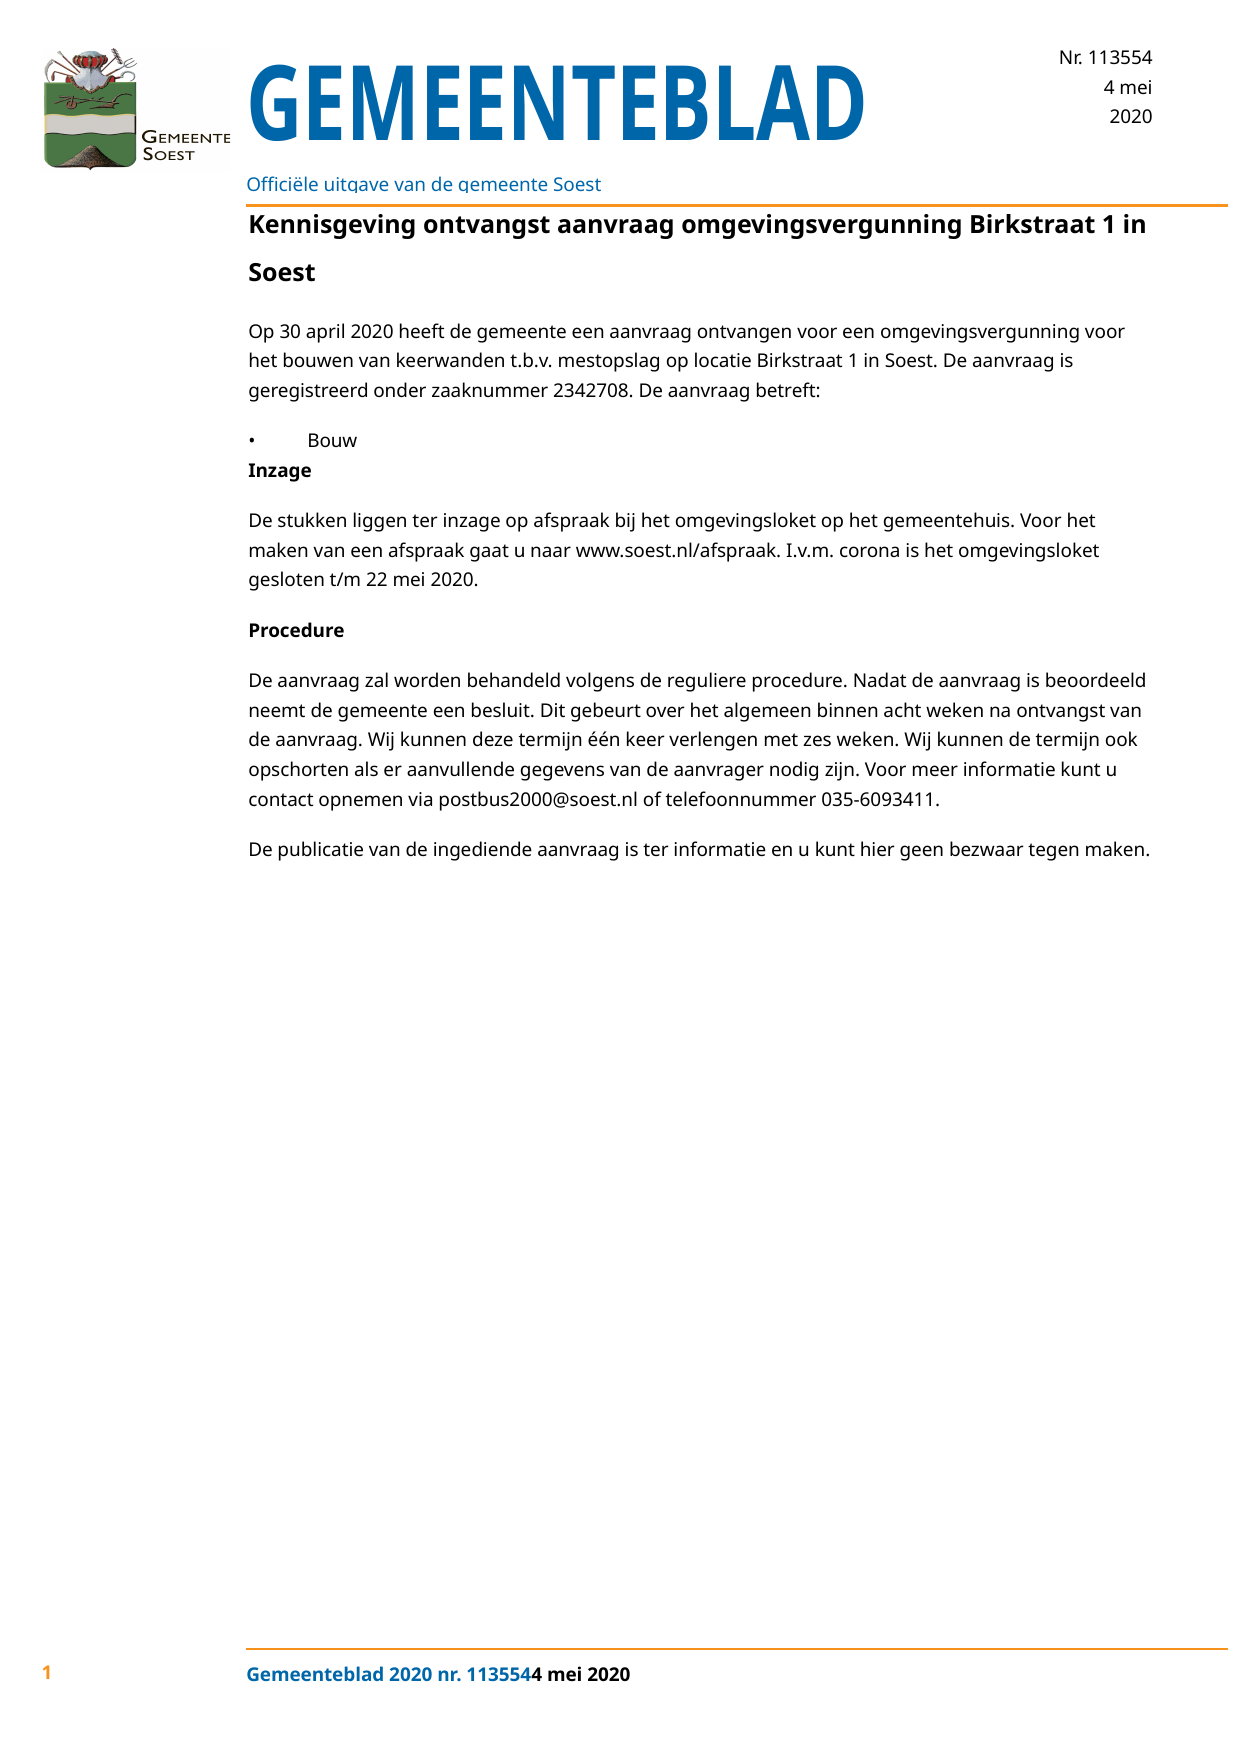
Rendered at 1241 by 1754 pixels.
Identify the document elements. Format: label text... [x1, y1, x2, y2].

picture [41, 47, 231, 172]
text De stukken liggen ter inzage op afspraak bij het omgevingsloket op het gemeentehuis. Voor het maken van een afspraak gaat u naar www.soest.nl/afspraak. I.v.m. corona is het omgevingsloket gesloten t/m 22 mei 2020. [248, 507, 1152, 592]
text De aanvraag zal worden behandeld volgens de reguliere procedure. Nadat de aanvraag is beoordeeld neemt de gemeente een besluit. Dit gebeurt over het algemeen binnen acht weken na ontvangst van de aanvraag. Wij kunnen deze termijn één keer verlengen met zes weken. Wij kunnen de termijn ook opschorten als er aanvullende gegevens van de aanvrager nodig zijn. Voor meer informatie kunt u contact opnemen via postbus2000@soest.nl of telefoonnummer 035-6093411. [248, 667, 1152, 812]
list Bouw [248, 427, 1152, 453]
text Kennisgeving ontvangst aanvraag omgevingsvergunning Birkstraat 1 in Soest [248, 207, 1152, 288]
text Procedure [248, 617, 1152, 643]
text Op 30 april 2020 heeft de gemeente een aanvraag ontvangen voor een omgevingsvergunning voor het bouwen van keerwanden t.b.v. mestopslag op locatie Birkstraat 1 in Soest. De aanvraag is geregistreerd onder zaaknummer 2342708. De aanvraag betreft: [248, 318, 1152, 403]
text De publicatie van de ingediende aanvraag is ter informatie en u kunt hier geen bezwaar tegen maken. [248, 836, 1152, 862]
text Inzage [248, 457, 1152, 483]
